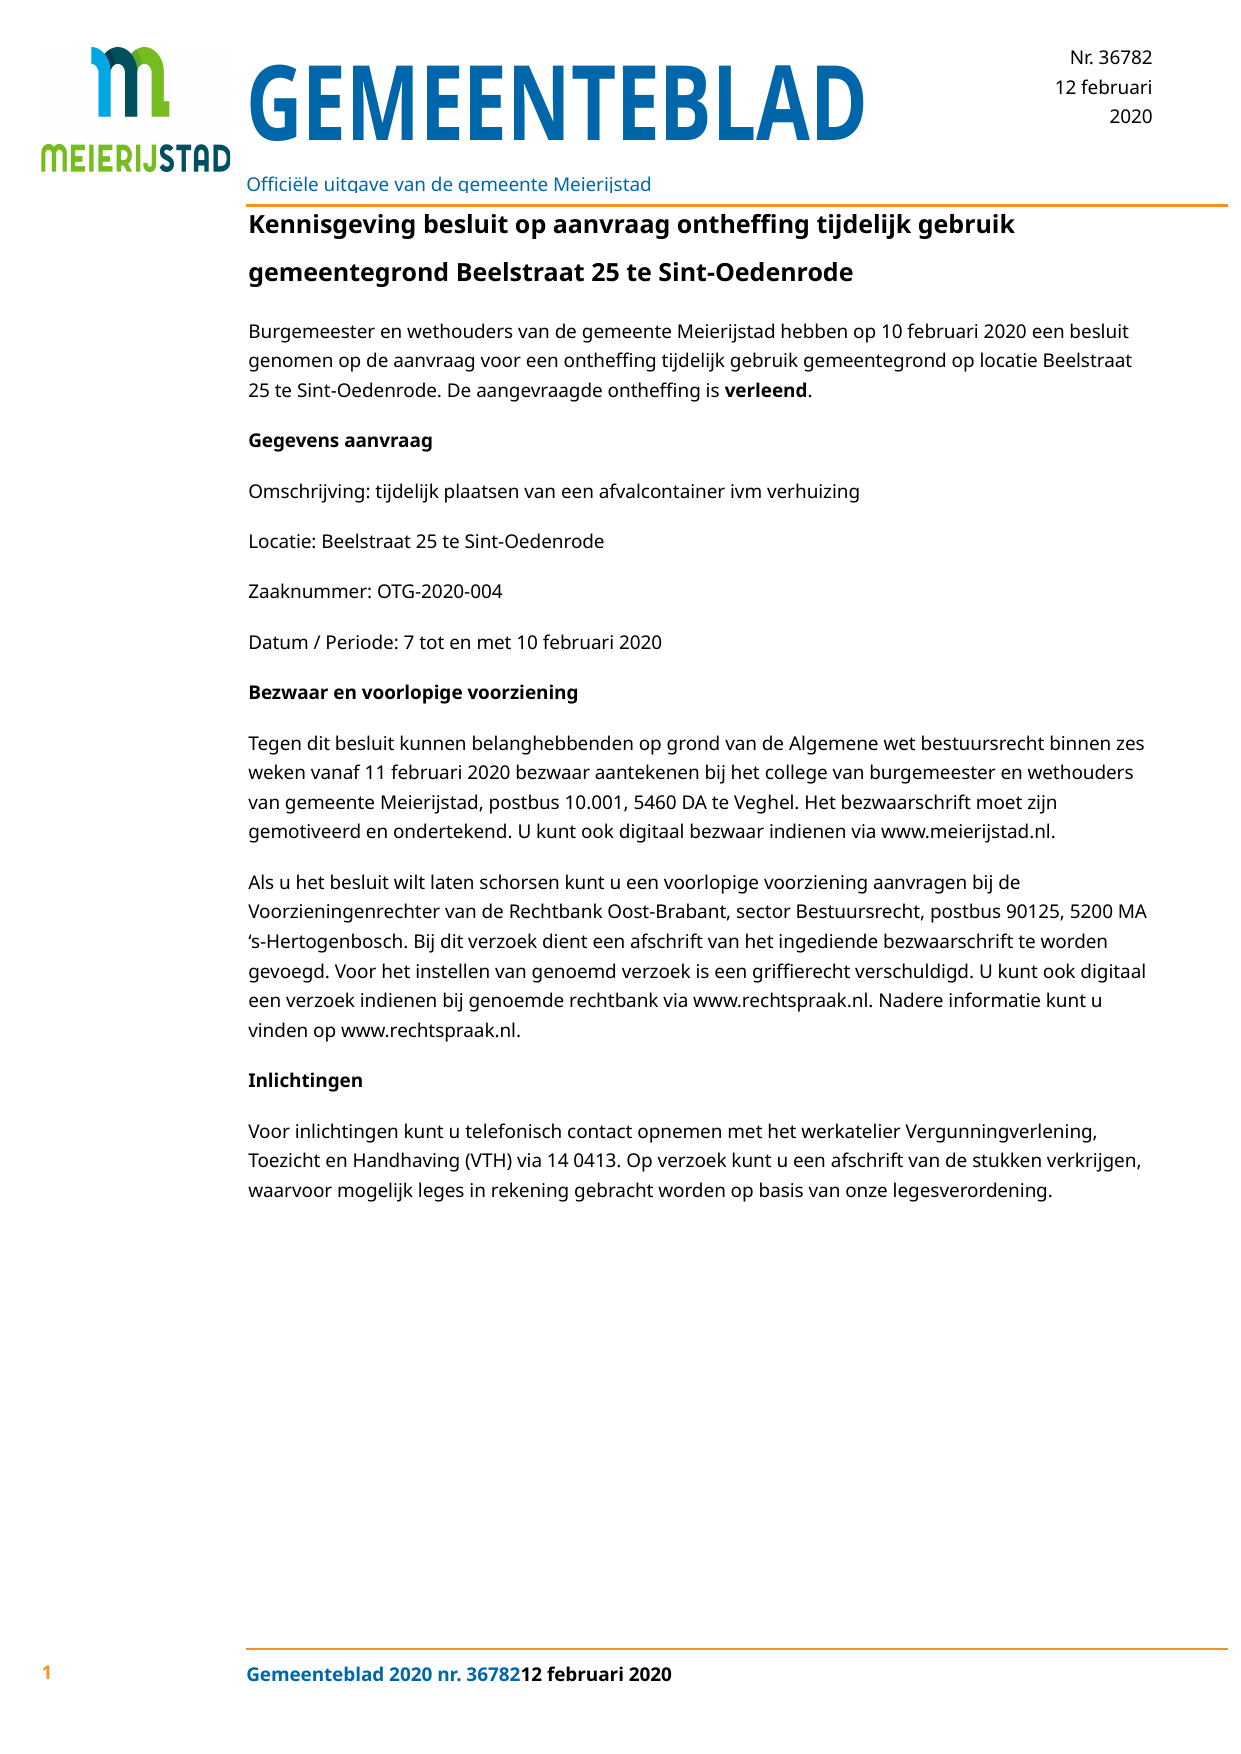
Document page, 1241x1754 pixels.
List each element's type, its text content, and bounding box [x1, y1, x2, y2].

text Omschrijving: tijdelijk plaatsen van een afvalcontainer ivm verhuizing [248, 478, 1152, 504]
text Locatie: Beelstraat 25 te Sint-Oedenrode [248, 528, 1152, 554]
picture [41, 47, 231, 172]
text Tegen dit besluit kunnen belanghebbenden op grond van de Algemene wet bestuursrecht binnen zes weken vanaf 11 februari 2020 bezwaar aantekenen bij het college van burgemeester en wethouders van gemeente Meierijstad, postbus 10.001, 5460 DA te Veghel. Het bezwaarschrift moet zijn gemotiveerd en ondertekend. U kunt ook digitaal bezwaar indienen via www.meierijstad.nl. [248, 730, 1152, 844]
text Kennisgeving besluit op aanvraag ontheffing tijdelijk gebruik gemeentegrond Beelstraat 25 te Sint-Oedenrode [248, 207, 1152, 288]
text Als u het besluit wilt laten schorsen kunt u een voorlopige voorziening aanvragen bij de Voorzieningenrechter van de Rechtbank Oost-Brabant, sector Bestuursrecht, postbus 90125, 5200 MA ‘s-Hertogenbosch. Bij dit verzoek dient een afschrift van het ingediende bezwaarschrift te worden gevoegd. Voor het instellen van genoemd verzoek is een griffierecht verschuldigd. U kunt ook digitaal een verzoek indienen bij genoemde rechtbank via www.rechtspraak.nl. Nadere informatie kunt u vinden op www.rechtspraak.nl. [248, 869, 1152, 1043]
text Voor inlichtingen kunt u telefonisch contact opnemen met het werkatelier Vergunningverlening, Toezicht en Handhaving (VTH) via 14 0413. Op verzoek kunt u een afschrift van de stukken verkrijgen, waarvoor mogelijk leges in rekening gebracht worden op basis van onze legesverordening. [248, 1118, 1152, 1203]
text Zaaknummer: OTG-2020-004 [248, 579, 1152, 604]
text Burgemeester en wethouders van de gemeente Meierijstad hebben op 10 februari 2020 een besluit genomen op de aanvraag voor een ontheffing tijdelijk gebruik gemeentegrond op locatie Beelstraat 25 te Sint-Oedenrode. De aangevraagde ontheffing is verleend. [248, 318, 1152, 403]
text Gegevens aanvraag [248, 427, 1152, 453]
text Inlichtingen [248, 1067, 1152, 1093]
text Bezwaar en voorlopige voorziening [248, 679, 1152, 705]
text Datum / Periode: 7 tot en met 10 februari 2020 [248, 629, 1152, 655]
